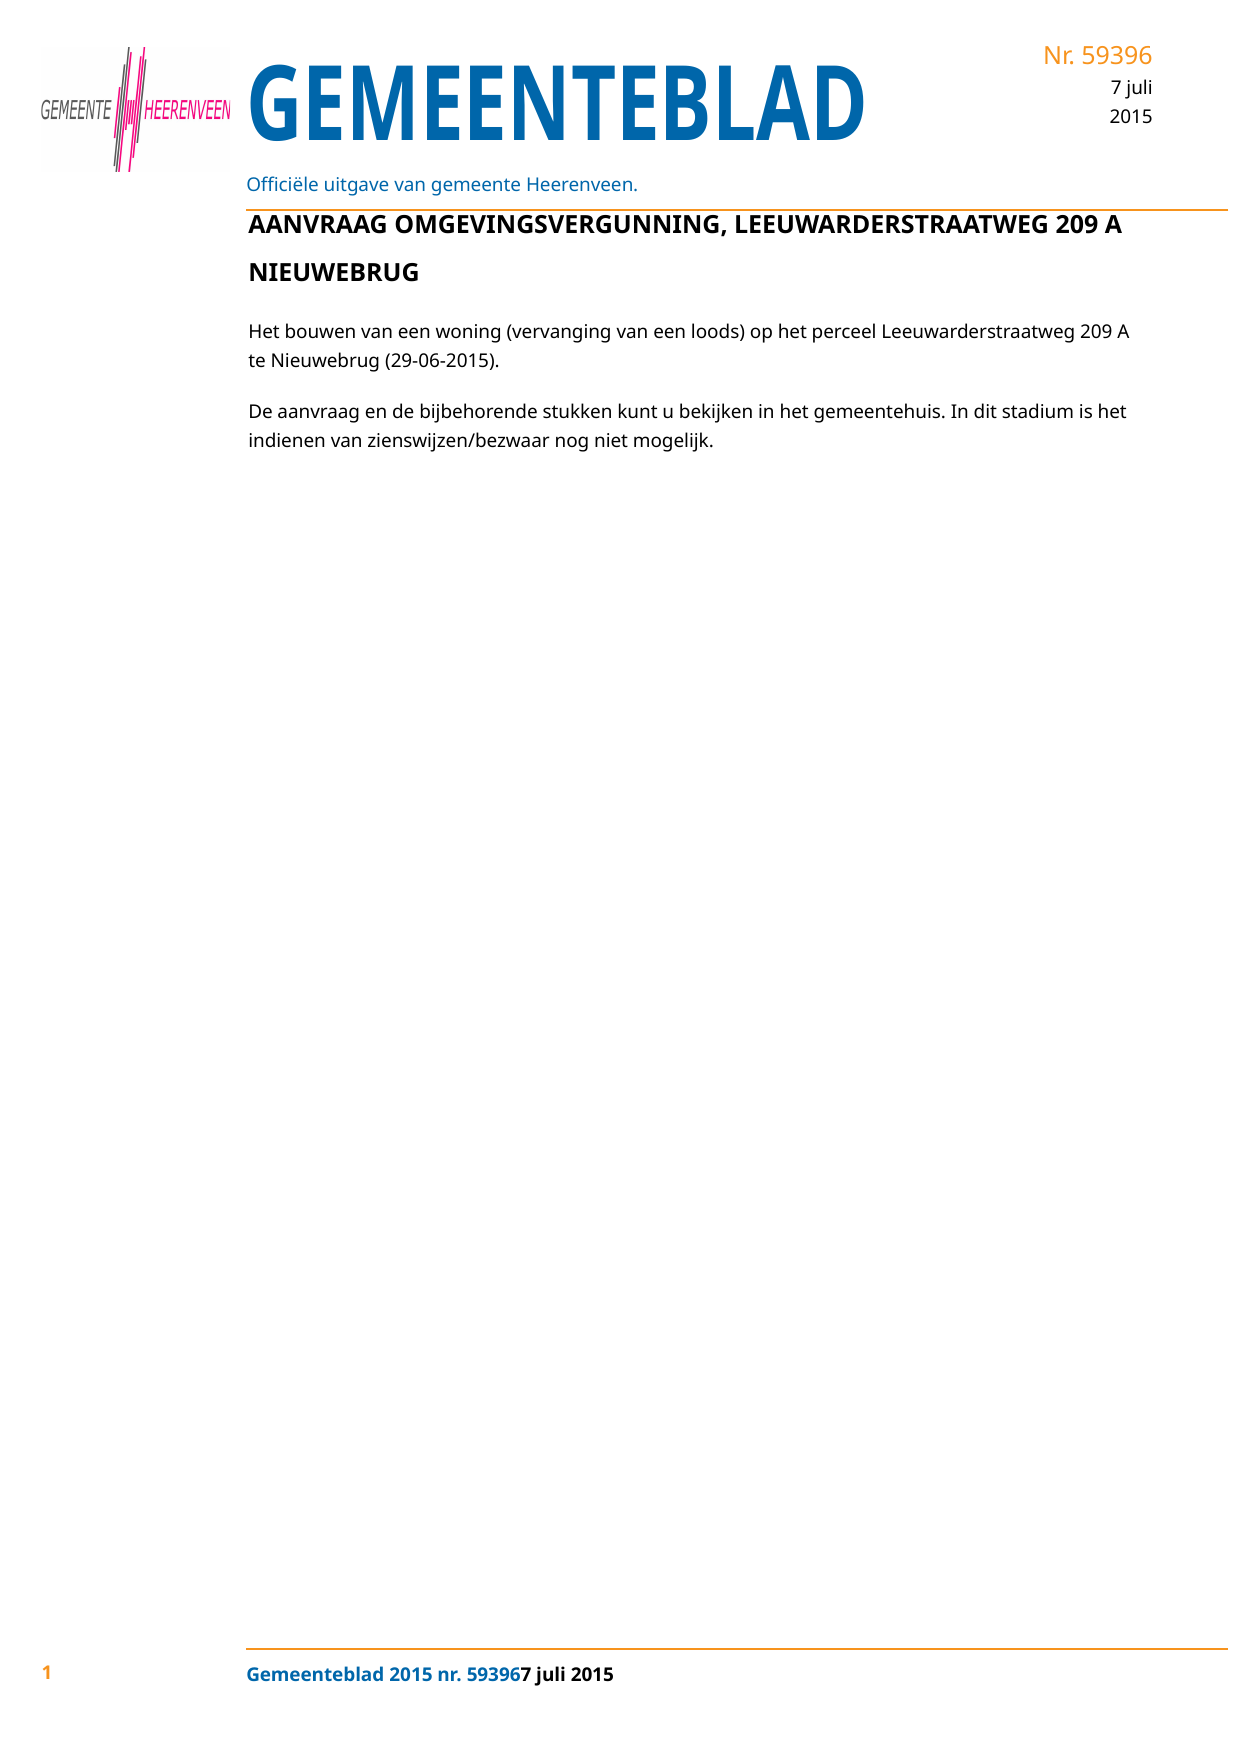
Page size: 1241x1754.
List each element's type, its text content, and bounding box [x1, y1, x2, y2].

picture [41, 47, 231, 172]
text Het bouwen van een woning (vervanging van een loods) op het perceel Leeuwarderstraatweg 209 A te Nieuwebrug (29-06-2015). [248, 318, 1152, 373]
text De aanvraag en de bijbehorende stukken kunt u bekijken in het gemeentehuis. In dit stadium is het indienen van zienswijzen/bezwaar nog niet mogelijk. [248, 398, 1152, 453]
text AANVRAAG OMGEVINGSVERGUNNING, LEEUWARDERSTRAATWEG 209 A NIEUWEBRUG [248, 211, 1152, 288]
